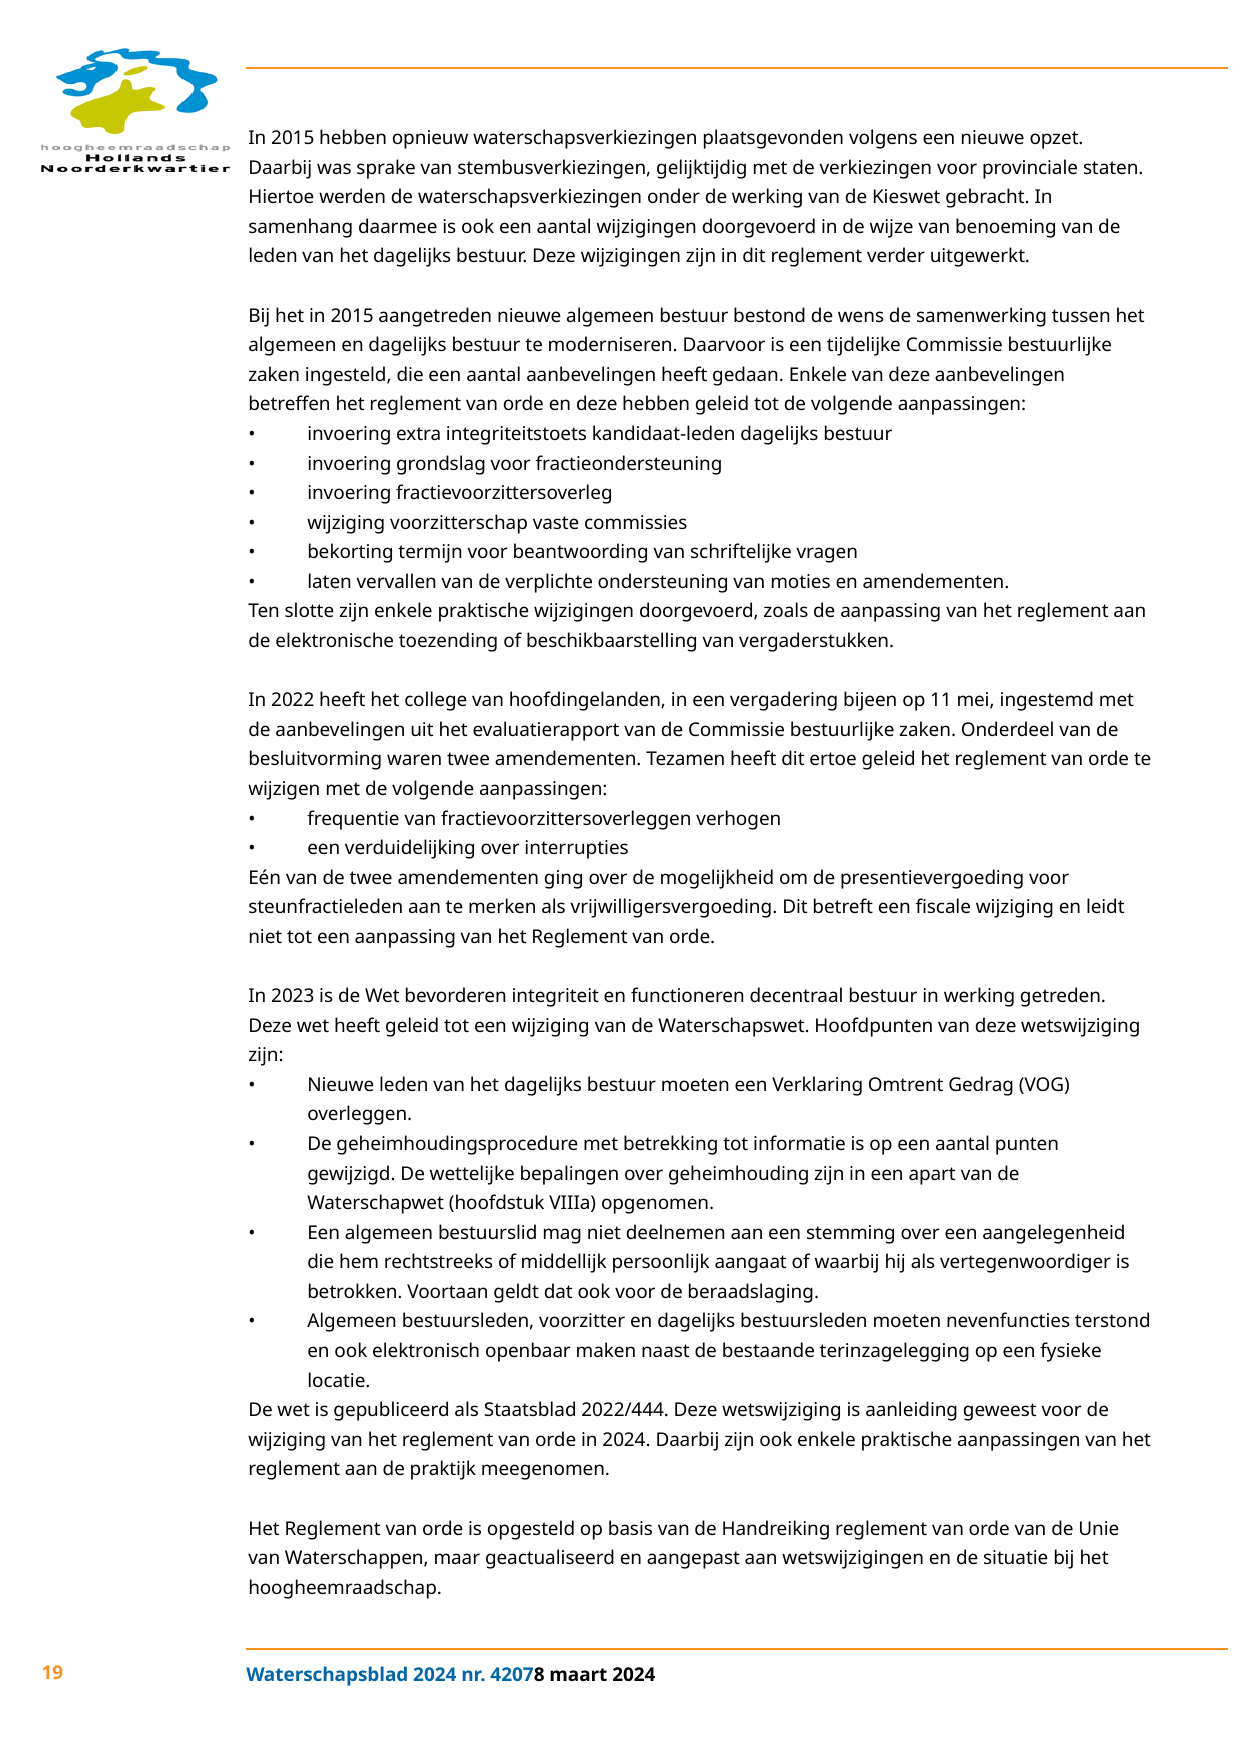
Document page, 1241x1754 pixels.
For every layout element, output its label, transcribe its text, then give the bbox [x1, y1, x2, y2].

text In 2015 hebben opnieuw waterschapsverkiezingen plaatsgevonden volgens een nieuwe opzet. Daarbij was sprake van stembusverkiezingen, gelijktijdig met de verkiezingen voor provinciale staten. Hiertoe werden de waterschapsverkiezingen onder de werking van de Kieswet gebracht. In samenhang daarmee is ook een aantal wijzigingen doorgevoerd in de wijze van benoeming van de leden van het dagelijks bestuur. Deze wijzigingen zijn in dit reglement verder uitgewerkt. [248, 124, 1152, 268]
list een verduidelijking over interrupties [248, 834, 1152, 860]
list invoering extra integriteitstoets kandidaat-leden dagelijks bestuur [248, 420, 1152, 446]
text Bij het in 2015 aangetreden nieuwe algemeen bestuur bestond de wens de samenwerking tussen het algemeen en dagelijks bestuur te moderniseren. Daarvoor is een tijdelijke Commissie bestuurlijke zaken ingesteld, die een aantal aanbevelingen heeft gedaan. Enkele van deze aanbevelingen betreffen het reglement van orde en deze hebben geleid tot de volgende aanpassingen: [248, 302, 1152, 416]
list frequentie van fractievoorzittersoverleggen verhogen [248, 805, 1152, 831]
list invoering grondslag voor fractieondersteuning [248, 450, 1152, 476]
list wijziging voorzitterschap vaste commissies [248, 509, 1152, 535]
picture [41, 47, 231, 172]
list Een algemeen bestuurslid mag niet deelnemen aan een stemming over een aangelegenheid die hem rechtstreeks of middellijk persoonlijk aangaat of waarbij hij als vertegenwoordiger is betrokken. Voortaan geldt dat ook voor de beraadslaging. [248, 1219, 1152, 1304]
text In 2022 heeft het college van hoofdingelanden, in een vergadering bijeen op 11 mei, ingestemd met de aanbevelingen uit het evaluatierapport van de Commissie bestuurlijke zaken. Onderdeel van de besluitvorming waren twee amendementen. Tezamen heeft dit ertoe geleid het reglement van orde te wijzigen met de volgende aanpassingen: [248, 686, 1152, 801]
text Ten slotte zijn enkele praktische wijzigingen doorgevoerd, zoals de aanpassing van het reglement aan de elektronische toezending of beschikbaarstelling van vergaderstukken. [248, 598, 1152, 653]
text Eén van de twee amendementen ging over de mogelijkheid om de presentievergoeding voor steunfractieleden aan te merken als vrijwilligersvergoeding. Dit betreft een fiscale wijziging en leidt niet tot een aanpassing van het Reglement van orde. [248, 864, 1152, 949]
list bekorting termijn voor beantwoording van schriftelijke vragen [248, 538, 1152, 564]
list Nieuwe leden van het dagelijks bestuur moeten een Verklaring Omtrent Gedrag (VOG) overleggen. [248, 1071, 1152, 1126]
list Algemeen bestuursleden, voorzitter en dagelijks bestuursleden moeten nevenfuncties terstond en ook elektronisch openbaar maken naast de bestaande terinzagelegging op een fysieke locatie. [248, 1308, 1152, 1393]
list laten vervallen van de verplichte ondersteuning van moties en amendementen. [248, 568, 1152, 594]
text In 2023 is de Wet bevorderen integriteit en functioneren decentraal bestuur in werking getreden. Deze wet heeft geleid tot een wijziging van de Waterschapswet. Hoofdpunten van deze wetswijziging zijn: [248, 982, 1152, 1067]
text Het Reglement van orde is opgesteld op basis van de Handreiking reglement van orde van de Unie van Waterschappen, maar geactualiseerd en aangepast aan wetswijzigingen en de situatie bij het hoogheemraadschap. [248, 1515, 1152, 1600]
list De geheimhoudingsprocedure met betrekking tot informatie is op een aantal punten gewijzigd. De wettelijke bepalingen over geheimhouding zijn in een apart van de Waterschapwet (hoofdstuk VIIIa) opgenomen. [248, 1130, 1152, 1215]
list invoering fractievoorzittersoverleg [248, 479, 1152, 505]
text De wet is gepubliceerd als Staatsblad 2022/444. Deze wetswijziging is aanleiding geweest voor de wijziging van het reglement van orde in 2024. Daarbij zijn ook enkele praktische aanpassingen van het reglement aan de praktijk meegenomen. [248, 1396, 1152, 1481]
